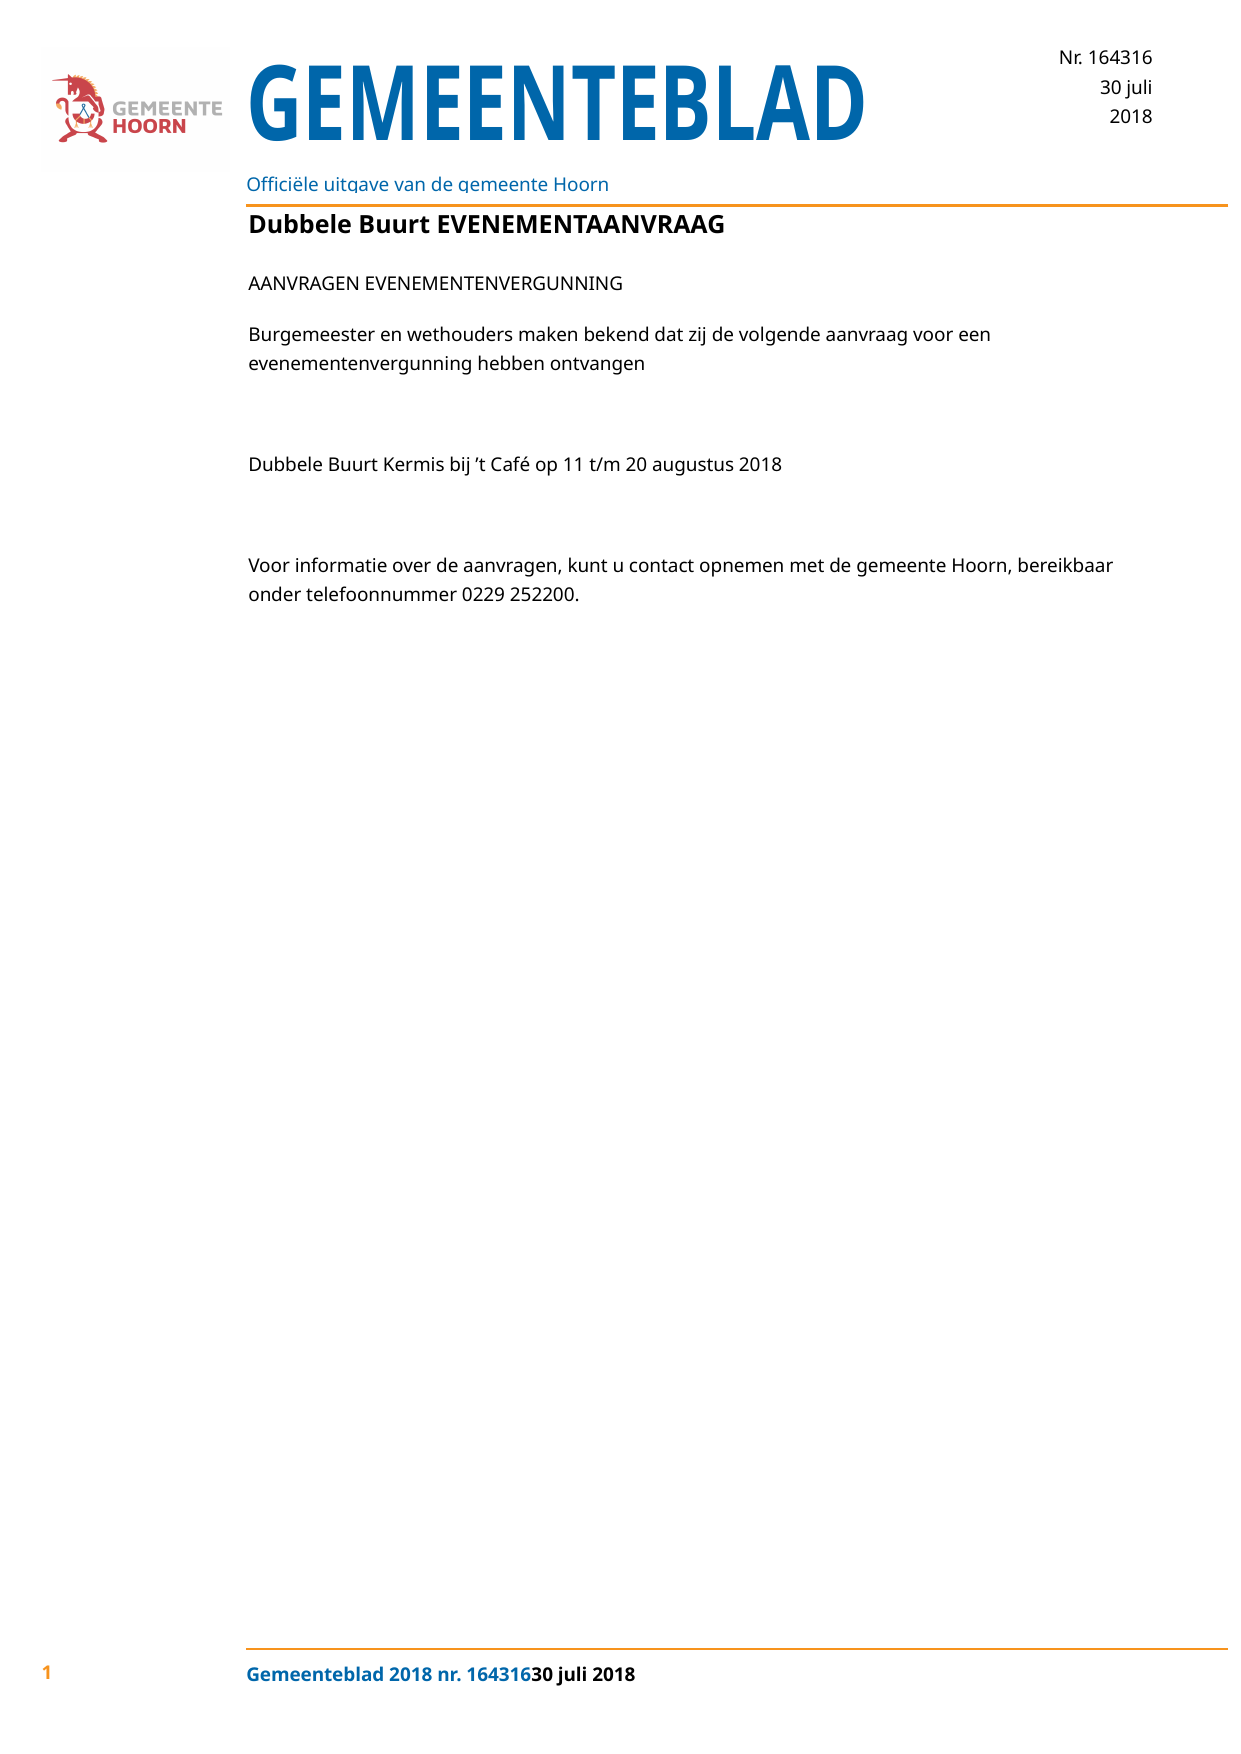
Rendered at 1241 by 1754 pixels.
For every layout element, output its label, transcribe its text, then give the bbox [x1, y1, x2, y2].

picture [41, 47, 231, 172]
text Voor informatie over de aanvragen, kunt u contact opnemen met de gemeente Hoorn, bereikbaar onder telefoonnummer 0229 252200. [248, 552, 1152, 607]
text Dubbele Buurt EVENEMENTAANVRAAG [248, 207, 1152, 241]
text AANVRAGEN EVENEMENTENVERGUNNING [248, 270, 1152, 296]
text Dubbele Buurt Kermis bij ’t Café op 11 t/m 20 augustus 2018 [248, 451, 1152, 477]
text Burgemeester en wethouders maken bekend dat zij de volgende aanvraag voor een evenementenvergunning hebben ontvangen [248, 321, 1152, 376]
